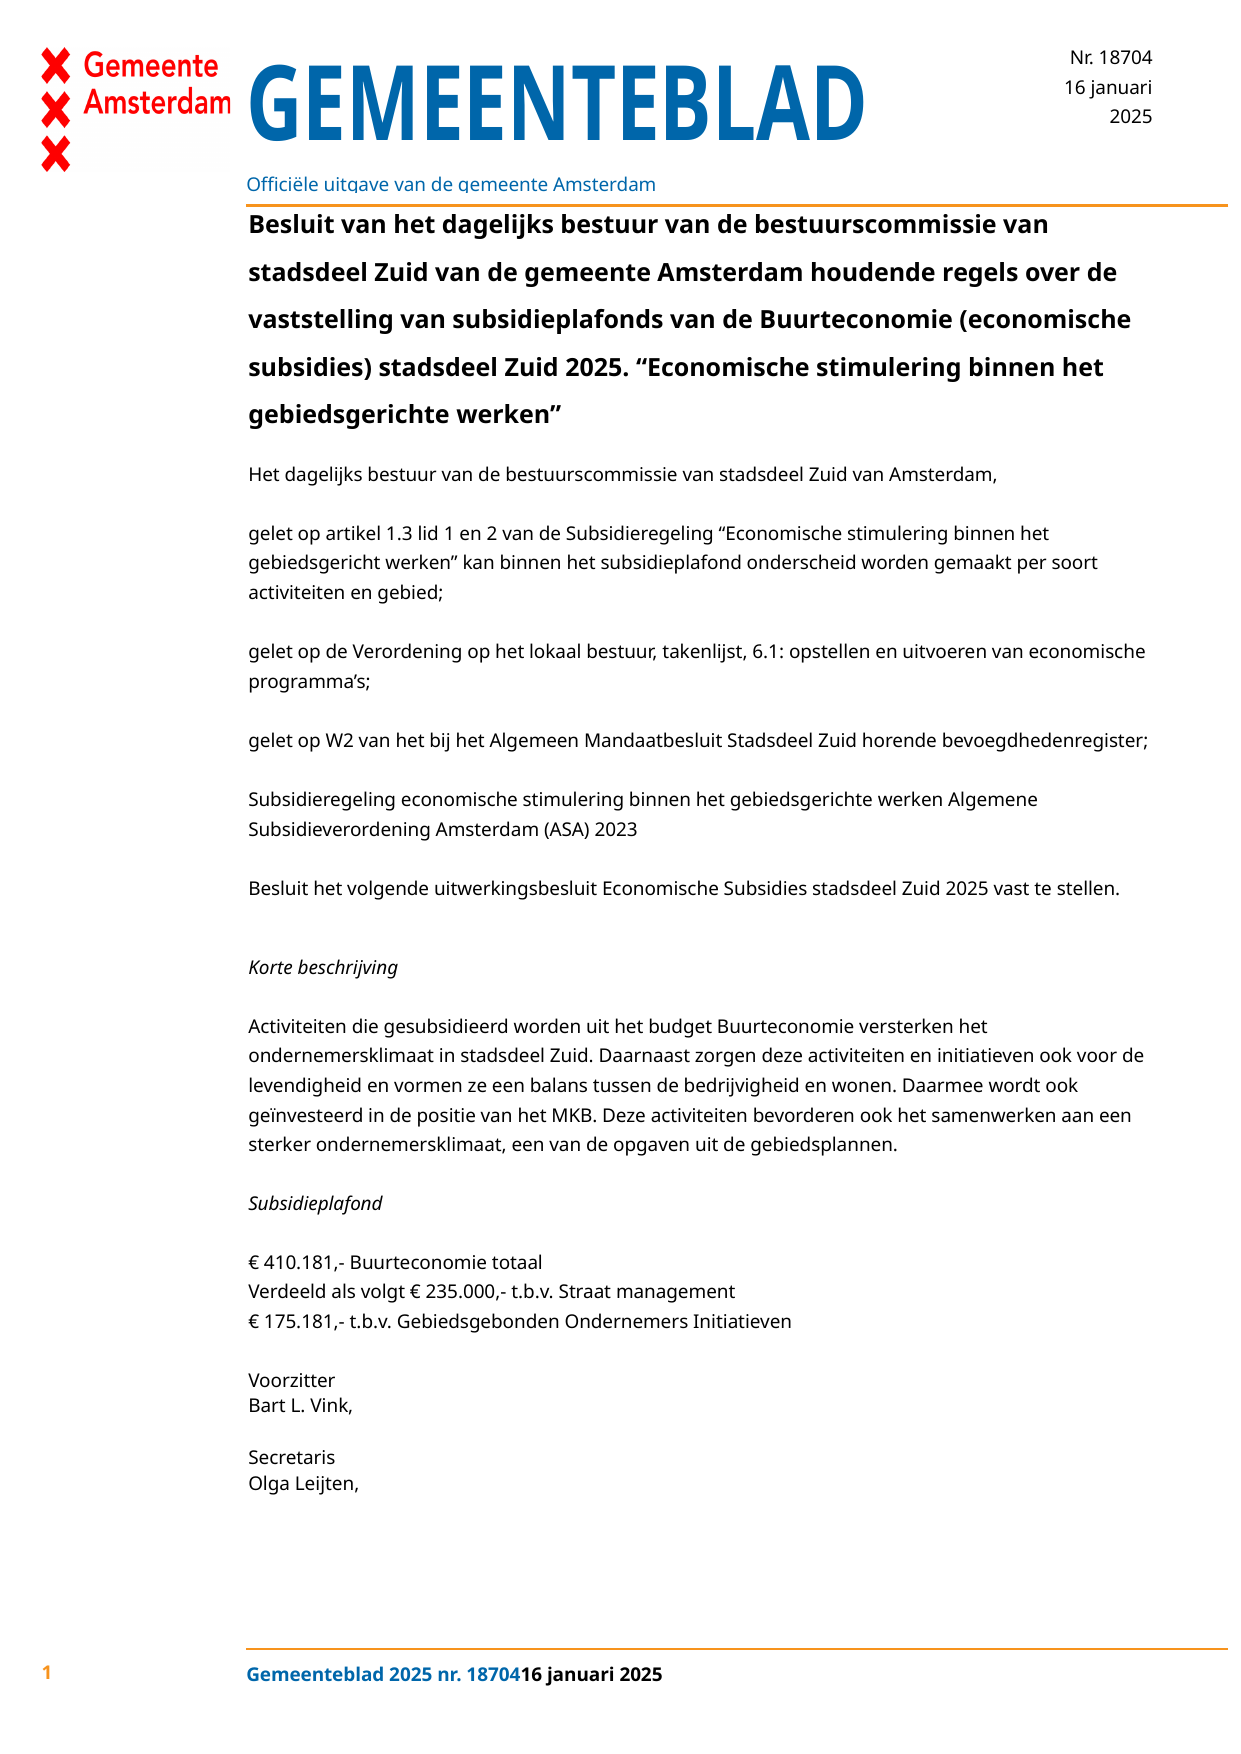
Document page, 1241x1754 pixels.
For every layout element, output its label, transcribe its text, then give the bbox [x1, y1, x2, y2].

text Secretaris [248, 1444, 1152, 1470]
table_header Subsidieplafond € 410.181,- Buurteconomie totaal Verdeeld als volgt € 235.000,- t.b.v. Straat management € 175.181,- t.b.v. Gebiedsgebonden Ondernemers Initiatieven [248, 1190, 1152, 1334]
text gelet op artikel 1.3 lid 1 en 2 van de Subsidieregeling “Economische stimulering binnen het gebiedsgericht werken” kan binnen het subsidieplafond onderscheid worden gemaakt per soort activiteiten en gebied; [248, 520, 1152, 605]
text Olga Leijten, [248, 1470, 1152, 1496]
picture [41, 47, 231, 172]
text Besluit het volgende uitwerkingsbesluit Economische Subsidies stadsdeel Zuid 2025 vast te stellen. [248, 875, 1152, 901]
text Het dagelijks bestuur van de bestuurscommissie van stadsdeel Zuid van Amsterdam, [248, 461, 1152, 486]
text Subsidieregeling economische stimulering binnen het gebiedsgerichte werken Algemene Subsidieverordening Amsterdam (ASA) 2023 [248, 786, 1152, 841]
text gelet op W2 van het bij het Algemeen Mandaatbesluit Stadsdeel Zuid horende bevoegdhedenregister; [248, 727, 1152, 753]
table_header Korte beschrijving Activiteiten die gesubsidieerd worden uit het budget Buurteconomie versterken het ondernemersklimaat in stadsdeel Zuid. Daarnaast zorgen deze activiteiten en initiatieven ook voor de levendigheid en vormen ze een balans tussen de bedrijvigheid en wonen. Daarmee wordt ook geïnvesteerd in de positie van het MKB. Deze activiteiten bevorderen ook het samenwerken aan een sterker ondernemersklimaat, een van de opgaven uit de gebiedsplannen. [248, 954, 1152, 1157]
text gelet op de Verordening op het lokaal bestuur, takenlijst, 6.1: opstellen en uitvoeren van economische programma’s; [248, 638, 1152, 693]
text Voorzitter [248, 1367, 1152, 1393]
text Bart L. Vink, [248, 1393, 1152, 1418]
text Besluit van het dagelijks bestuur van de bestuurscommissie van stadsdeel Zuid van de gemeente Amsterdam houdende regels over de vaststelling van subsidieplafonds van de Buurteconomie (economische subsidies) stadsdeel Zuid 2025. “Economische stimulering binnen het gebiedsgerichte werken” [248, 207, 1152, 431]
